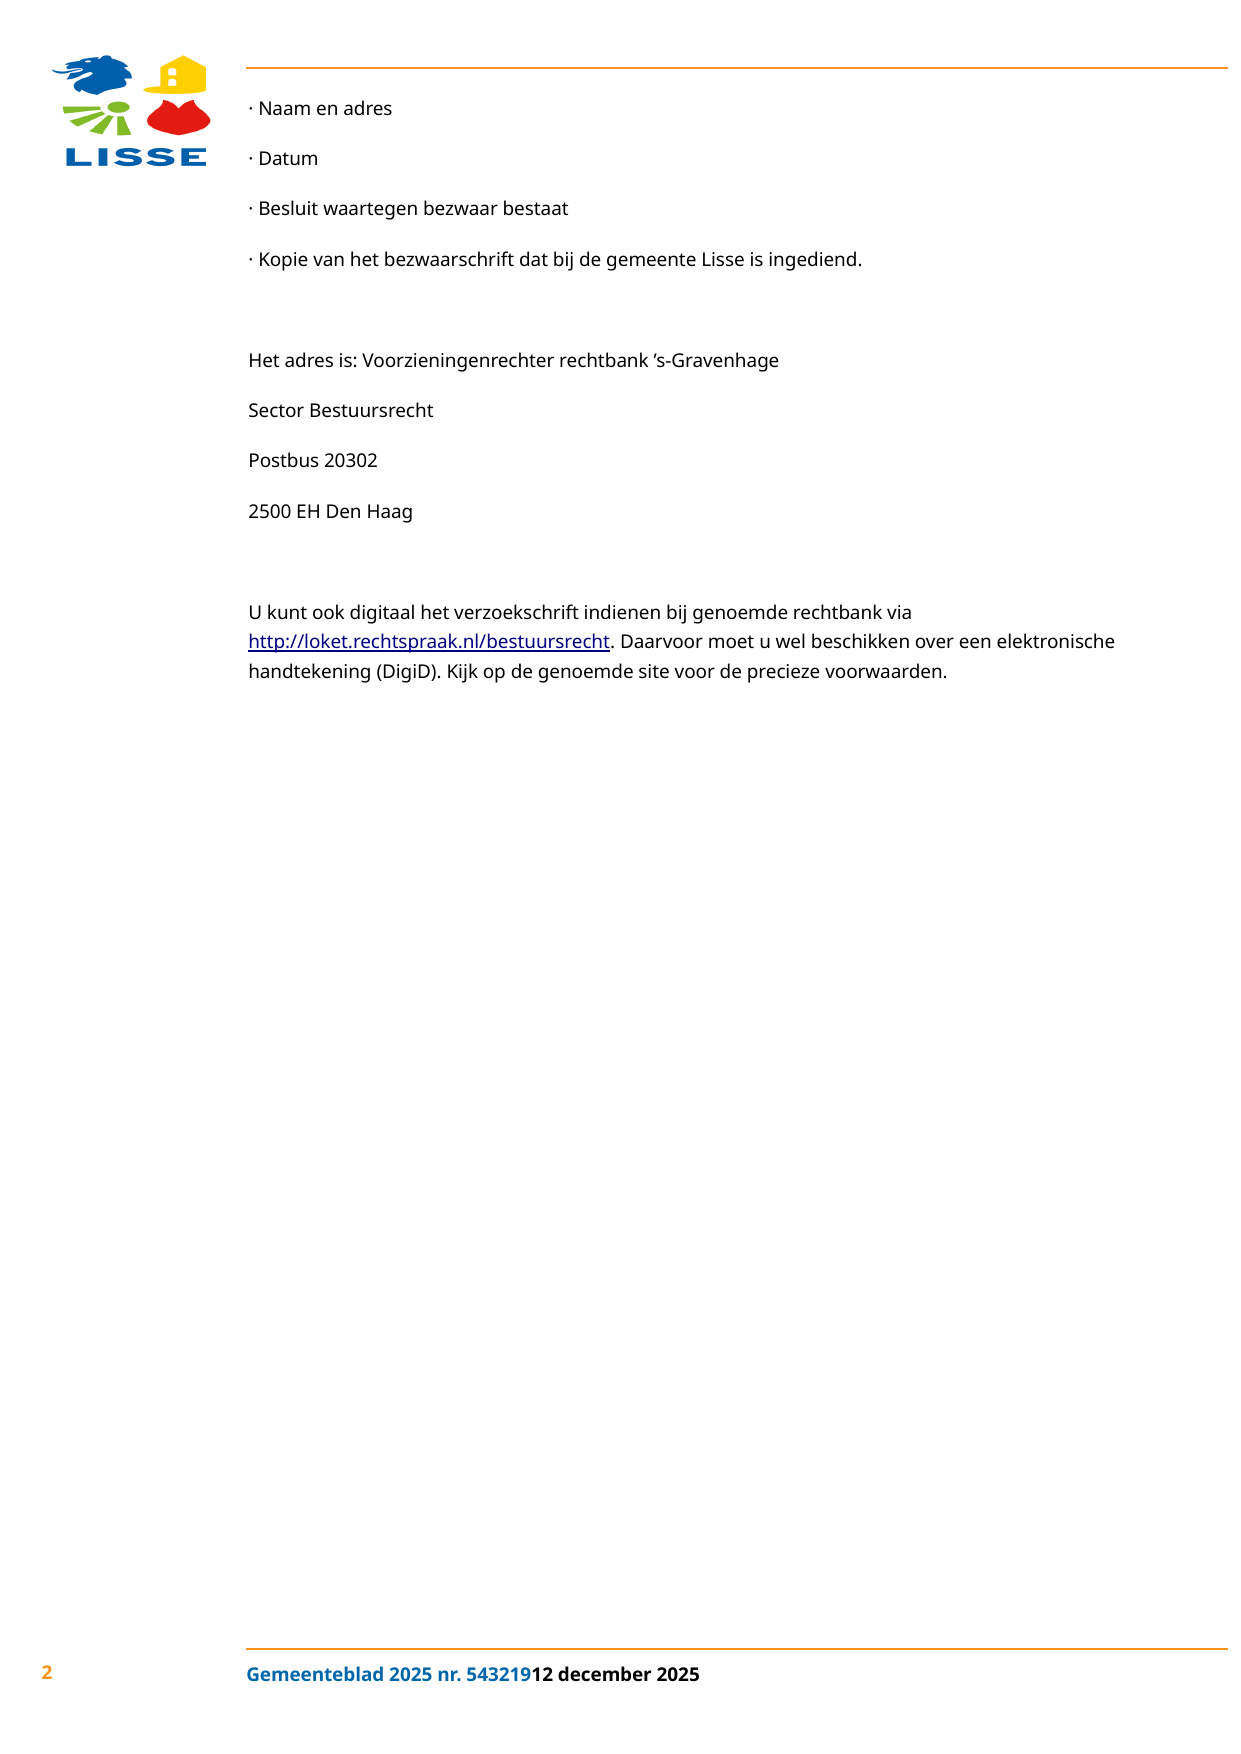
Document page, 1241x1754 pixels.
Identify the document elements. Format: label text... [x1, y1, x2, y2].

text · Naam en adres [248, 95, 1152, 121]
text · Kopie van het bezwaarschrift dat bij de gemeente Lisse is ingediend. [248, 246, 1152, 272]
text U kunt ook digitaal het verzoekschrift indienen bij genoemde rechtbank via http://loket.rechtspraak.nl/bestuursrecht. Daarvoor moet u wel beschikken over een elektronische handtekening (DigiD). Kijk op de genoemde site voor de precieze voorwaarden. [248, 599, 1152, 684]
text 2500 EH Den Haag [248, 498, 1152, 524]
picture [41, 47, 231, 172]
text Sector Bestuursrecht [248, 397, 1152, 423]
text Postbus 20302 [248, 448, 1152, 473]
text · Besluit waartegen bezwaar bestaat [248, 196, 1152, 221]
text · Datum [248, 145, 1152, 171]
text Het adres is: Voorzieningenrechter rechtbank ’s-Gravenhage [248, 347, 1152, 373]
